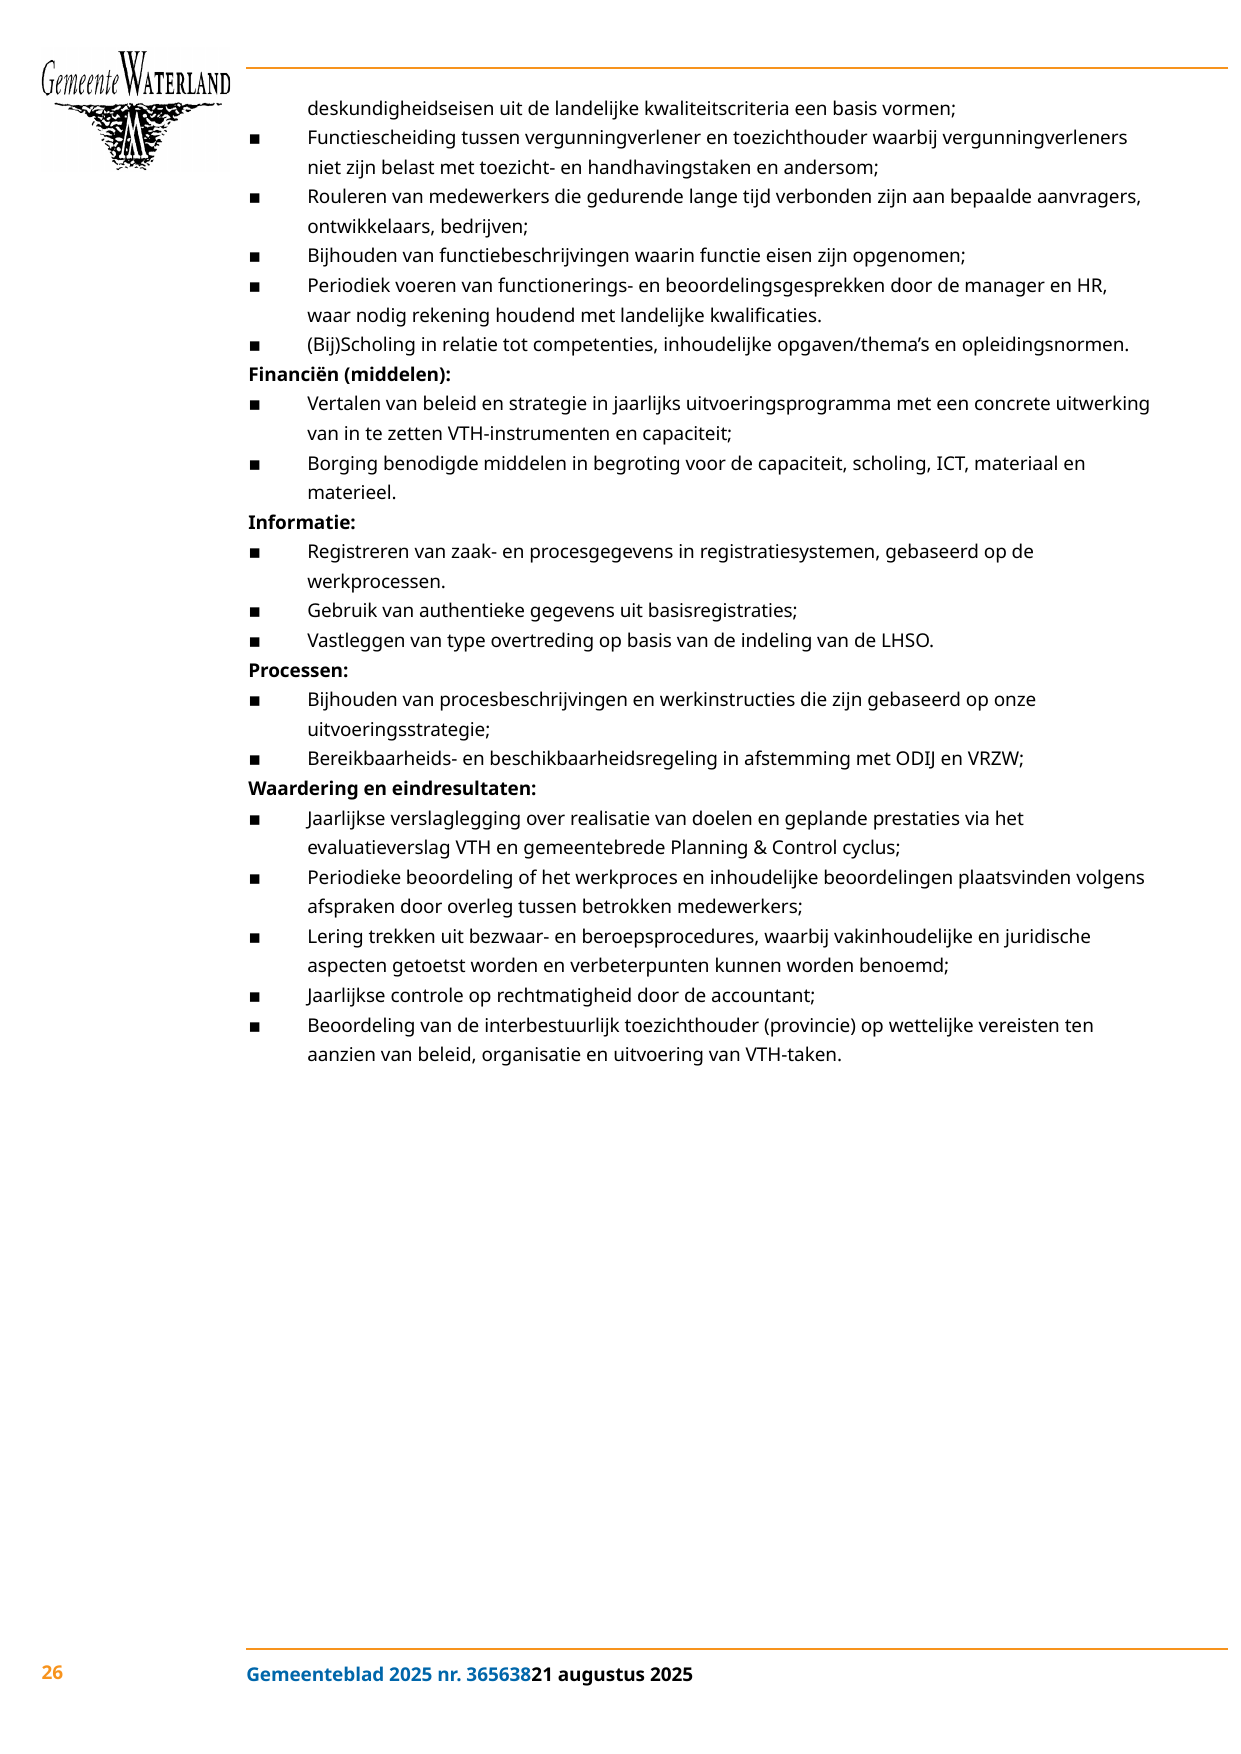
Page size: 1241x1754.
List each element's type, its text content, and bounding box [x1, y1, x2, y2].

list Vastleggen van type overtreding op basis van de indeling van de LHSO. [248, 627, 1152, 653]
list Gebruik van authentieke gegevens uit basisregistraties; [248, 598, 1152, 623]
text Financiën (middelen): [248, 361, 1152, 387]
list Lering trekken uit bezwaar- en beroepsprocedures, waarbij vakinhoudelijke en juridische aspecten getoetst worden en verbeterpunten kunnen worden benoemd; [248, 923, 1152, 978]
list Bijhouden van functiebeschrijvingen waarin functie eisen zijn opgenomen; [248, 243, 1152, 268]
list Borging benodigde middelen in begroting voor de capaciteit, scholing, ICT, materiaal en materieel. [248, 450, 1152, 505]
list Jaarlijkse verslaglegging over realisatie van doelen en geplande prestaties via het evaluatieverslag VTH en gemeentebrede Planning & Control cyclus; [248, 805, 1152, 860]
list Jaarlijkse controle op rechtmatigheid door de accountant; [248, 982, 1152, 1008]
list Bereikbaarheids- en beschikbaarheidsregeling in afstemming met ODIJ en VRZW; [248, 746, 1152, 771]
list Periodieke beoordeling of het werkproces en inhoudelijke beoordelingen plaatsvinden volgens afspraken door overleg tussen betrokken medewerkers; [248, 864, 1152, 919]
list Functiescheiding tussen vergunningverlener en toezichthouder waarbij vergunningverleners niet zijn belast met toezicht- en handhavingstaken en andersom; [248, 124, 1152, 180]
list Registreren van zaak- en procesgegevens in registratiesystemen, gebaseerd op de werkprocessen. [248, 538, 1152, 594]
list Periodiek voeren van functionerings- en beoordelingsgesprekken door de manager en HR, waar nodig rekening houdend met landelijke kwalificaties. [248, 272, 1152, 328]
list Bijhouden van procesbeschrijvingen en werkinstructies die zijn gebaseerd op onze uitvoeringsstrategie; [248, 686, 1152, 742]
text Informatie: [248, 509, 1152, 535]
list Vertalen van beleid en strategie in jaarlijks uitvoeringsprogramma met een concrete uitwerking van in te zetten VTH-instrumenten en capaciteit; [248, 391, 1152, 446]
text Waardering en eindresultaten: [248, 775, 1152, 801]
list deskundigheidseisen uit de landelijke kwaliteitscriteria een basis vormen; [248, 95, 1152, 121]
text Processen: [248, 657, 1152, 683]
list Beoordeling van de interbestuurlijk toezichthouder (provincie) op wettelijke vereisten ten aanzien van beleid, organisatie en uitvoering van VTH-taken. [248, 1012, 1152, 1067]
list (Bij)Scholing in relatie tot competenties, inhoudelijke opgaven/thema’s en opleidingsnormen. [248, 331, 1152, 357]
picture [41, 47, 231, 172]
list Rouleren van medewerkers die gedurende lange tijd verbonden zijn aan bepaalde aanvragers, ontwikkelaars, bedrijven; [248, 183, 1152, 239]
